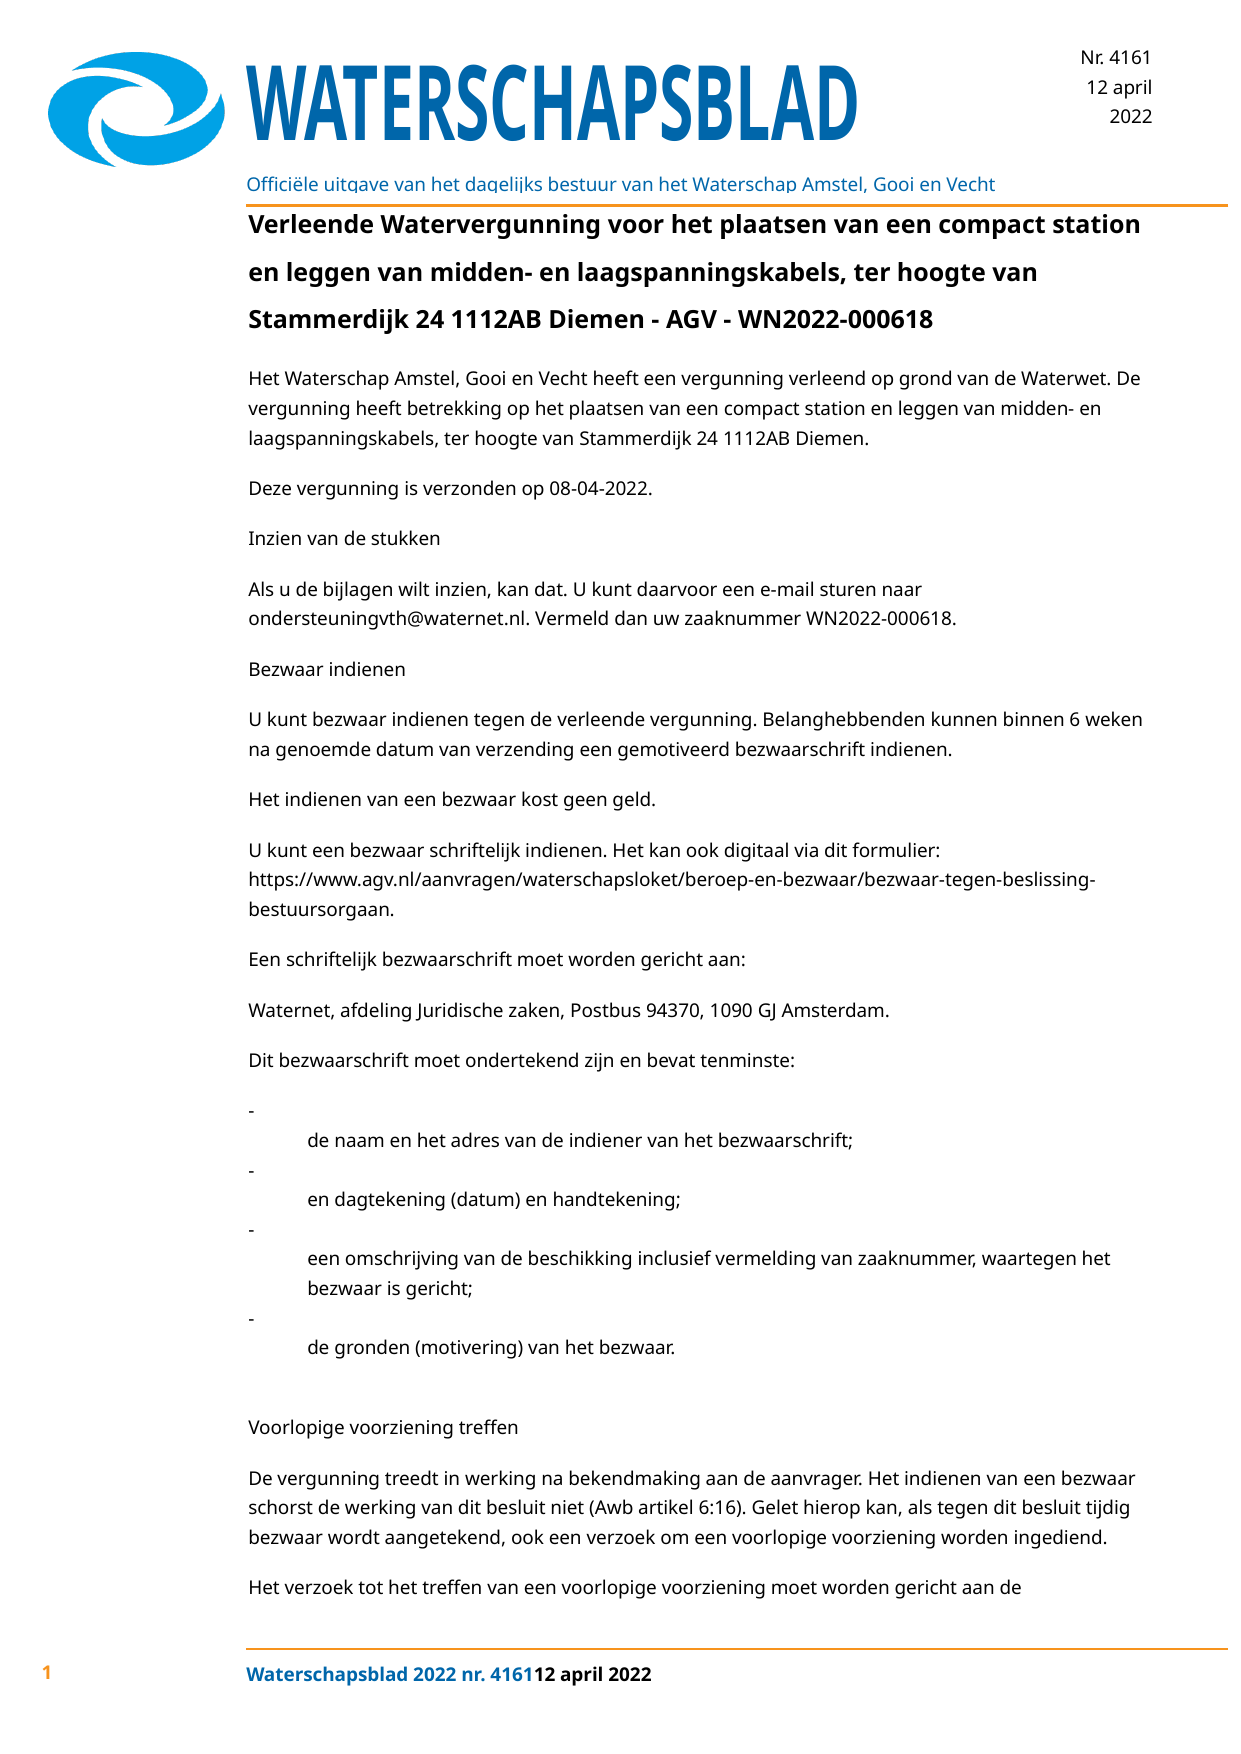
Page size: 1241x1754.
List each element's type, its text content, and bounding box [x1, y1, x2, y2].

text Het Waterschap Amstel, Gooi en Vecht heeft een vergunning verleend op grond van de Waterwet. De vergunning heeft betrekking op het plaatsen van een compact station en leggen van midden- en laagspanningskabels, ter hoogte van Stammerdijk 24 1112AB Diemen. [248, 366, 1152, 450]
text U kunt een bezwaar schriftelijk indienen. Het kan ook digitaal via dit formulier: https://www.agv.nl/aanvragen/waterschapsloket/beroep-en-bezwaar/bezwaar-tegen-beslissing-bestuursorgaan. [248, 837, 1152, 922]
picture [41, 47, 231, 172]
text De vergunning treedt in werking na bekendmaking aan de aanvrager. Het indienen van een bezwaar schorst de werking van dit besluit niet (Awb artikel 6:16). Gelet hierop kan, als tegen dit besluit tijdig bezwaar wordt aangetekend, ook een verzoek om een voorlopige voorziening worden ingediend. [248, 1465, 1152, 1549]
text Voorlopige voorziening treffen [248, 1414, 1152, 1440]
text Verleende Watervergunning voor het plaatsen van een compact station en leggen van midden- en laagspanningskabels, ter hoogte van Stammerdijk 24 1112AB Diemen - AGV - WN2022-000618 [248, 207, 1152, 336]
text Een schriftelijk bezwaarschrift moet worden gericht aan: [248, 946, 1152, 972]
list een omschrijving van de beschikking inclusief vermelding van zaaknummer, waartegen het bezwaar is gericht; [248, 1246, 1152, 1301]
text Inzien van de stukken [248, 526, 1152, 551]
list de naam en het adres van de indiener van het bezwaarschrift; [248, 1127, 1152, 1153]
text Deze vergunning is verzonden op 08-04-2022. [248, 475, 1152, 501]
text Het indienen van een bezwaar kost geen geld. [248, 786, 1152, 812]
text U kunt bezwaar indienen tegen de verleende vergunning. Belanghebbenden kunnen binnen 6 weken na genoemde datum van verzending een gemotiveerd bezwaarschrift indienen. [248, 706, 1152, 762]
text Dit bezwaarschrift moet ondertekend zijn en bevat tenminste: [248, 1047, 1152, 1073]
text Bezwaar indienen [248, 656, 1152, 682]
list de gronden (motivering) van het bezwaar. [248, 1334, 1152, 1360]
text Als u de bijlagen wilt inzien, kan dat. U kunt daarvoor een e-mail sturen naar ondersteuningvth@waternet.nl. Vermeld dan uw zaaknummer WN2022-000618. [248, 576, 1152, 631]
text Het verzoek tot het treffen van een voorlopige voorziening moet worden gericht aan de [248, 1574, 1152, 1600]
list en dagtekening (datum) en handtekening; [248, 1186, 1152, 1212]
text Waternet, afdeling Juridische zaken, Postbus 94370, 1090 GJ Amsterdam. [248, 997, 1152, 1022]
